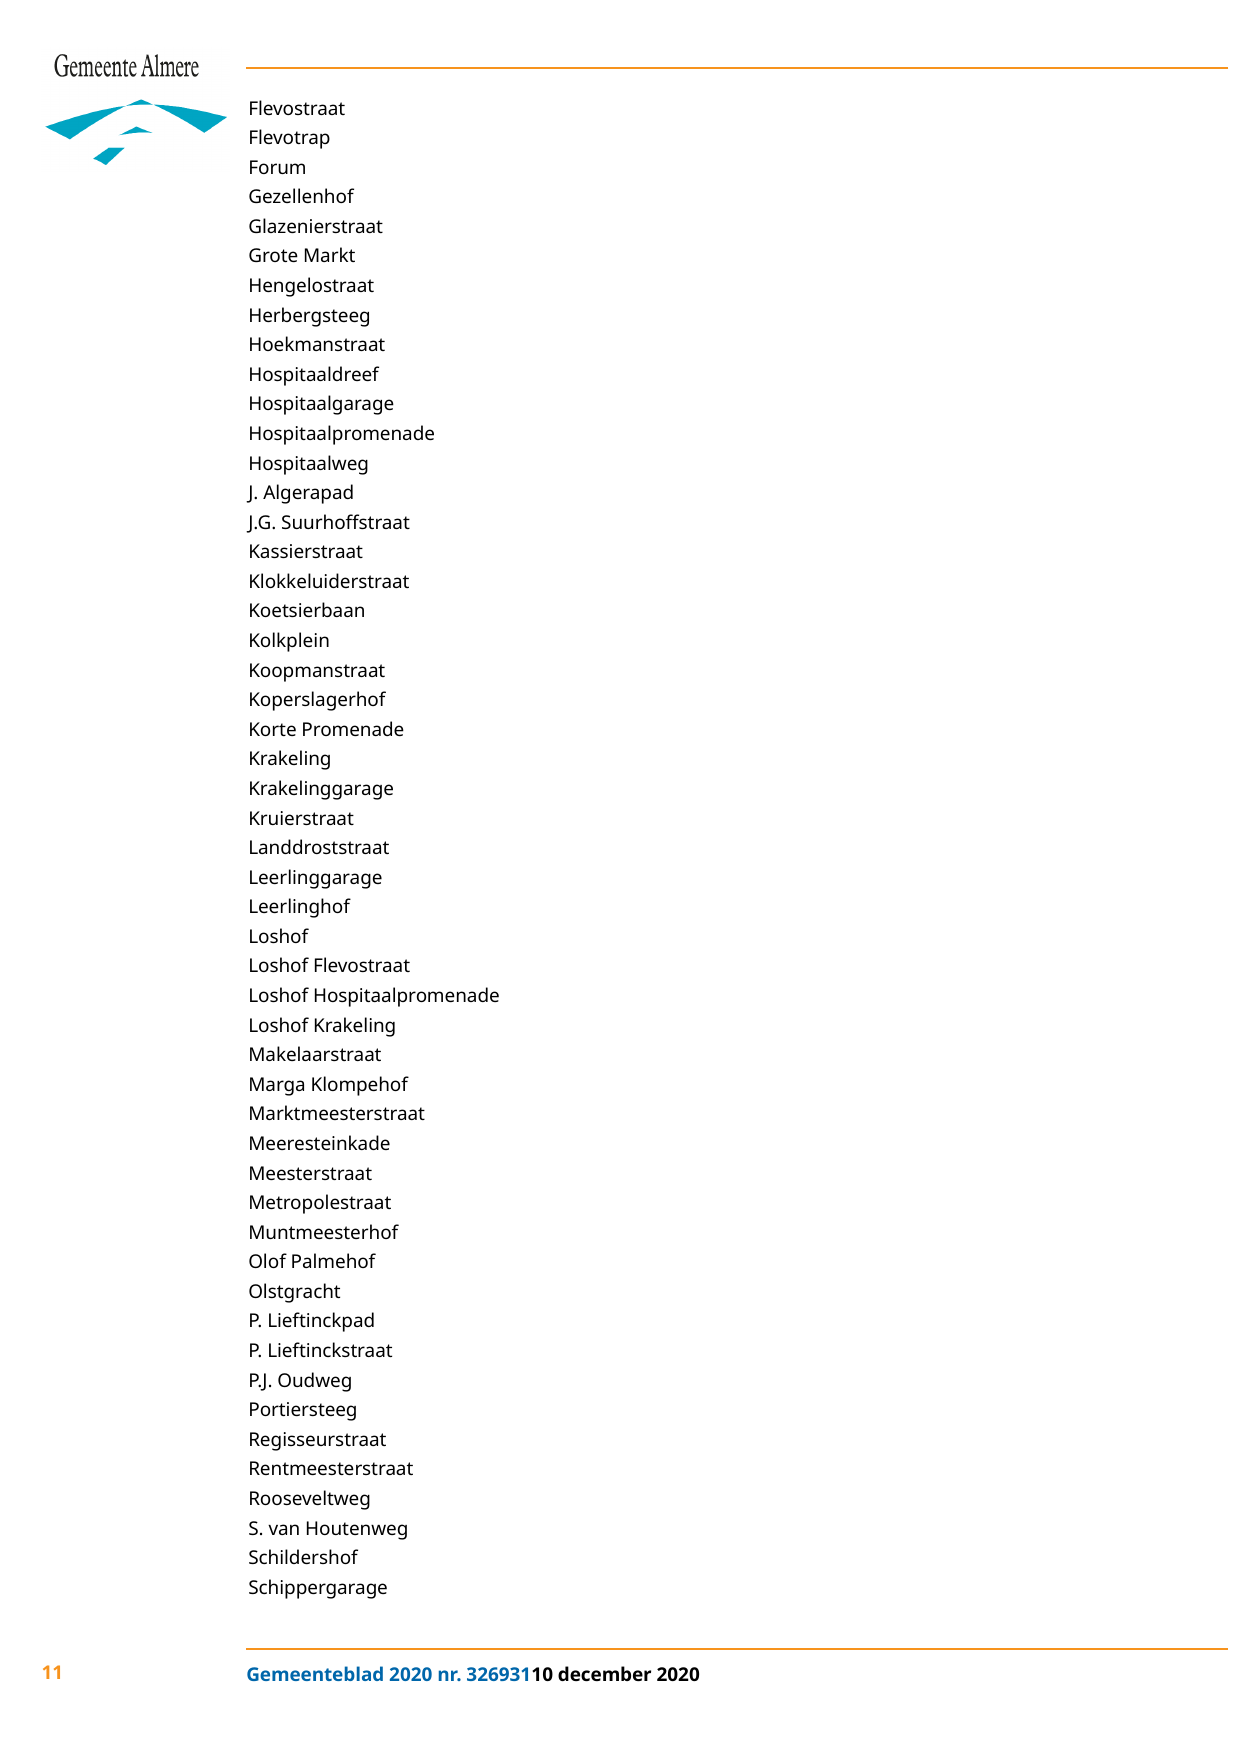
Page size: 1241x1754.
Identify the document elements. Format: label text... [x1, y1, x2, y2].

text Krakelinggarage [248, 775, 1152, 801]
text Forum [248, 154, 1152, 180]
text Olstgracht [248, 1278, 1152, 1304]
text Regisseurstraat [248, 1426, 1152, 1452]
text Koopmanstraat [248, 657, 1152, 683]
text Marga Klompehof [248, 1071, 1152, 1097]
text Flevostraat [248, 95, 1152, 121]
text Loshof [248, 923, 1152, 949]
text Muntmeesterhof [248, 1219, 1152, 1245]
text Meeresteinkade [248, 1130, 1152, 1156]
text J.G. Suurhoffstraat [248, 509, 1152, 535]
text Hospitaalpromenade [248, 420, 1152, 446]
text Hospitaalgarage [248, 391, 1152, 416]
picture [41, 47, 231, 172]
text Rentmeesterstraat [248, 1456, 1152, 1481]
text Korte Promenade [248, 716, 1152, 742]
text P. Lieftinckstraat [248, 1337, 1152, 1363]
text Koperslagerhof [248, 686, 1152, 712]
text Kruierstraat [248, 805, 1152, 831]
text J. Algerapad [248, 479, 1152, 505]
text Schippergarage [248, 1574, 1152, 1600]
text Klokkeluiderstraat [248, 568, 1152, 594]
text Hospitaalweg [248, 450, 1152, 476]
text Hengelostraat [248, 272, 1152, 298]
text P.J. Oudweg [248, 1367, 1152, 1393]
text Krakeling [248, 746, 1152, 771]
text Kolkplein [248, 627, 1152, 653]
text Glazenierstraat [248, 213, 1152, 239]
text Metropolestraat [248, 1189, 1152, 1215]
text Meesterstraat [248, 1160, 1152, 1186]
text Rooseveltweg [248, 1485, 1152, 1511]
text Makelaarstraat [248, 1041, 1152, 1067]
text Leerlinggarage [248, 864, 1152, 890]
text P. Lieftinckpad [248, 1308, 1152, 1333]
text Loshof Flevostraat [248, 953, 1152, 978]
text Loshof Krakeling [248, 1012, 1152, 1038]
text Loshof Hospitaalpromenade [248, 982, 1152, 1008]
text Schildershof [248, 1544, 1152, 1570]
text Gezellenhof [248, 183, 1152, 209]
text Olof Palmehof [248, 1248, 1152, 1274]
text S. van Houtenweg [248, 1515, 1152, 1541]
text Herbergsteeg [248, 302, 1152, 328]
text Landdroststraat [248, 834, 1152, 860]
text Flevotrap [248, 124, 1152, 150]
text Hospitaaldreef [248, 361, 1152, 387]
text Kassierstraat [248, 538, 1152, 564]
text Grote Markt [248, 243, 1152, 268]
text Leerlinghof [248, 893, 1152, 919]
text Marktmeesterstraat [248, 1101, 1152, 1126]
text Hoekmanstraat [248, 331, 1152, 357]
text Koetsierbaan [248, 598, 1152, 623]
text Portiersteeg [248, 1396, 1152, 1422]
